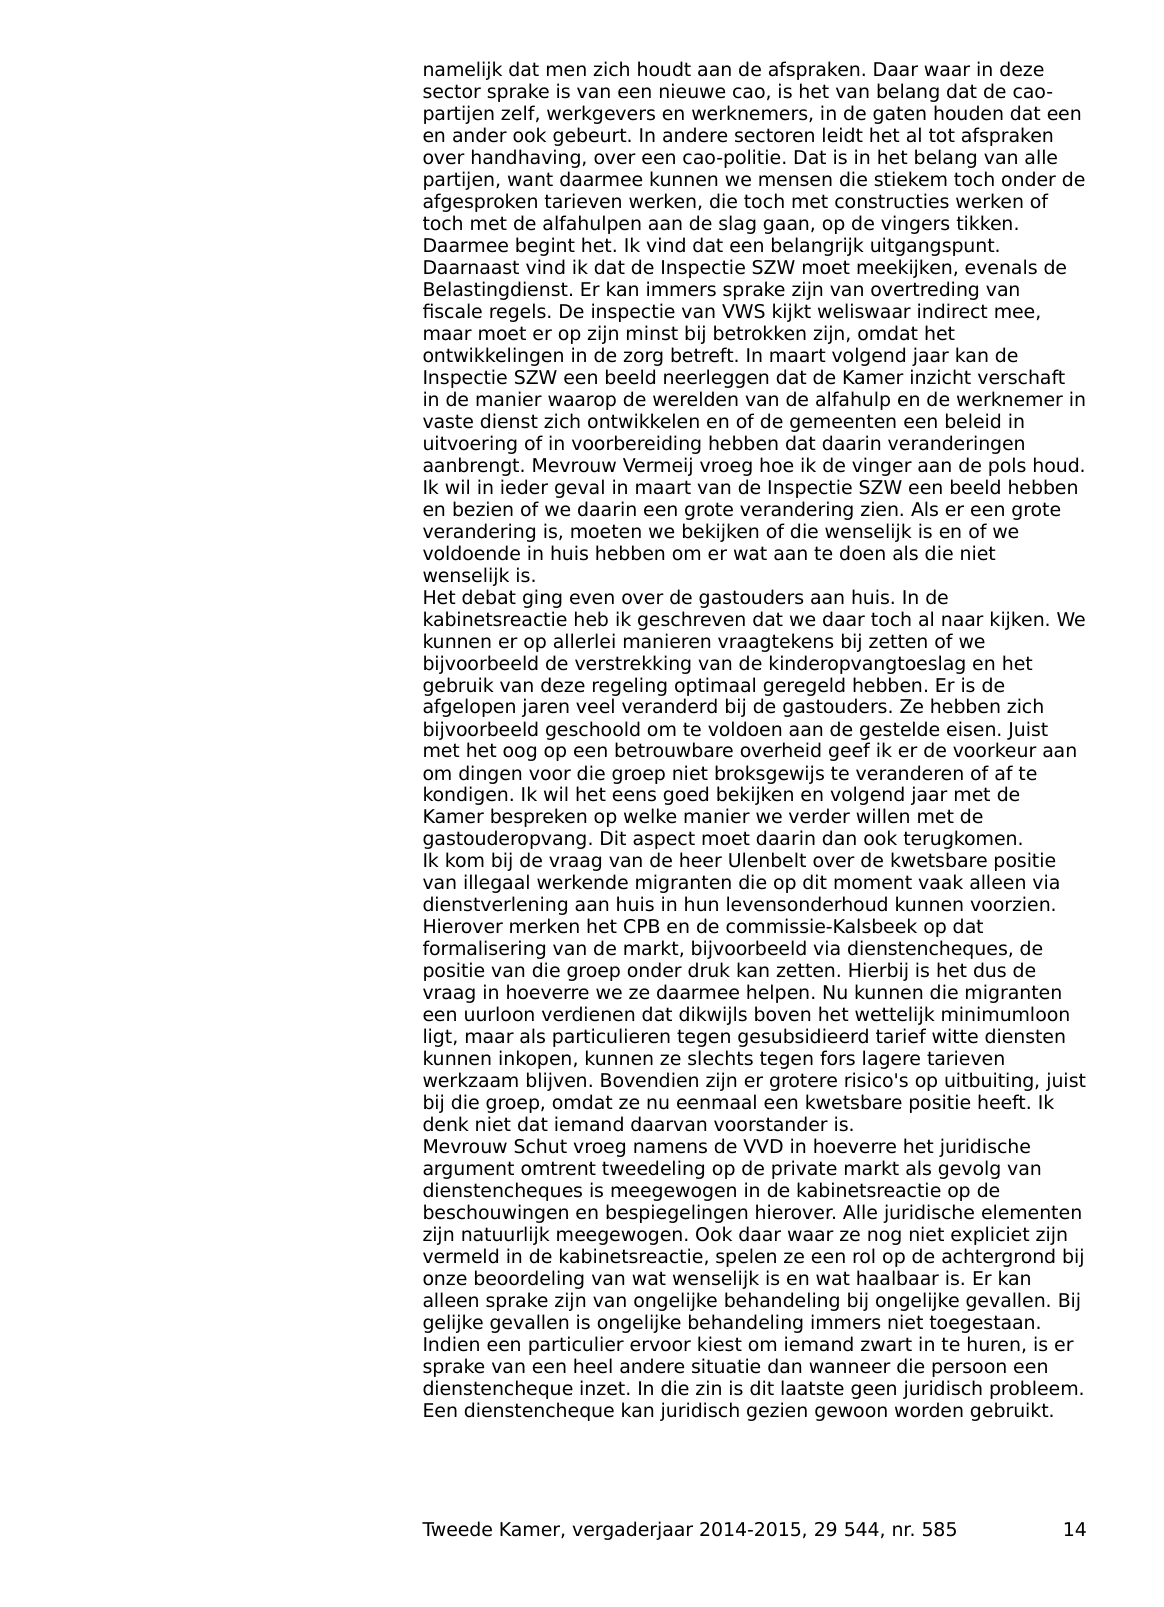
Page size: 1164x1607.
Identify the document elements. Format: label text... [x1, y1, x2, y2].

text Ik kom bij de vraag van de heer Ulenbelt over de kwetsbare positie van illegaal werkende migranten die op dit moment vaak alleen via dienstverlening aan huis in hun levensonderhoud kunnen voorzien. Hierover merken het CPB en de commissie-Kalsbeek op dat formalisering van de markt, bijvoorbeeld via dienstencheques, de positie van die groep onder druk kan zetten. Hierbij is het dus de vraag in hoeverre we ze daarmee helpen. Nu kunnen die migranten een uurloon verdienen dat dikwijls boven het wettelijk minimumloon ligt, maar als particulieren tegen gesubsidieerd tarief witte diensten kunnen inkopen, kunnen ze slechts tegen fors lagere tarieven werkzaam blijven. Bovendien zijn er grotere risico's op uitbuiting, juist bij die groep, omdat ze nu eenmaal een kwetsbare positie heeft. Ik denk niet dat iemand daarvan voorstander is. [422, 850, 1087, 1136]
text namelijk dat men zich houdt aan de afspraken. Daar waar in deze sector sprake is van een nieuwe cao, is het van belang dat de cao-partijen zelf, werkgevers en werknemers, in de gaten houden dat een en ander ook gebeurt. In andere sectoren leidt het al tot afspraken over handhaving, over een cao-politie. Dat is in het belang van alle partijen, want daarmee kunnen we mensen die stiekem toch onder de afgesproken tarieven werken, die toch met constructies werken of toch met de alfahulpen aan de slag gaan, op de vingers tikken. Daarmee begint het. Ik vind dat een belangrijk uitgangspunt. [422, 59, 1087, 257]
text Daarnaast vind ik dat de Inspectie SZW moet meekijken, evenals de Belastingdienst. Er kan immers sprake zijn van overtreding van fiscale regels. De inspectie van VWS kijkt weliswaar indirect mee, maar moet er op zijn minst bij betrokken zijn, omdat het ontwikkelingen in de zorg betreft. In maart volgend jaar kan de Inspectie SZW een beeld neerleggen dat de Kamer inzicht verschaft in de manier waarop de werelden van de alfahulp en de werknemer in vaste dienst zich ontwikkelen en of de gemeenten een beleid in uitvoering of in voorbereiding hebben dat daarin veranderingen aanbrengt. Mevrouw Vermeij vroeg hoe ik de vinger aan de pols houd. Ik wil in ieder geval in maart van de Inspectie SZW een beeld hebben en bezien of we daarin een grote verandering zien. Als er een grote verandering is, moeten we bekijken of die wenselijk is en of we voldoende in huis hebben om er wat aan te doen als die niet wenselijk is. [422, 257, 1087, 587]
text Mevrouw Schut vroeg namens de VVD in hoeverre het juridische argument omtrent tweedeling op de private markt als gevolg van dienstencheques is meegewogen in de kabinetsreactie op de beschouwingen en bespiegelingen hierover. Alle juridische elementen zijn natuurlijk meegewogen. Ook daar waar ze nog niet expliciet zijn vermeld in de kabinetsreactie, spelen ze een rol op de achtergrond bij onze beoordeling van wat wenselijk is en wat haalbaar is. Er kan alleen sprake zijn van ongelijke behandeling bij ongelijke gevallen. Bij gelijke gevallen is ongelijke behandeling immers niet toegestaan. Indien een particulier ervoor kiest om iemand zwart in te huren, is er sprake van een heel andere situatie dan wanneer die persoon een dienstencheque inzet. In die zin is dit laatste geen juridisch probleem. Een dienstencheque kan juridisch gezien gewoon worden gebruikt. [422, 1136, 1087, 1422]
text Het debat ging even over de gastouders aan huis. In de kabinetsreactie heb ik geschreven dat we daar toch al naar kijken. We kunnen er op allerlei manieren vraagtekens bij zetten of we bijvoorbeeld de verstrekking van de kinderopvangtoeslag en het gebruik van deze regeling optimaal geregeld hebben. Er is de afgelopen jaren veel veranderd bij de gastouders. Ze hebben zich bijvoorbeeld geschoold om te voldoen aan de gestelde eisen. Juist met het oog op een betrouwbare overheid geef ik er de voorkeur aan om dingen voor die groep niet broksgewijs te veranderen of af te kondigen. Ik wil het eens goed bekijken en volgend jaar met de Kamer bespreken op welke manier we verder willen met de gastouderopvang. Dit aspect moet daarin dan ook terugkomen. [422, 587, 1087, 850]
